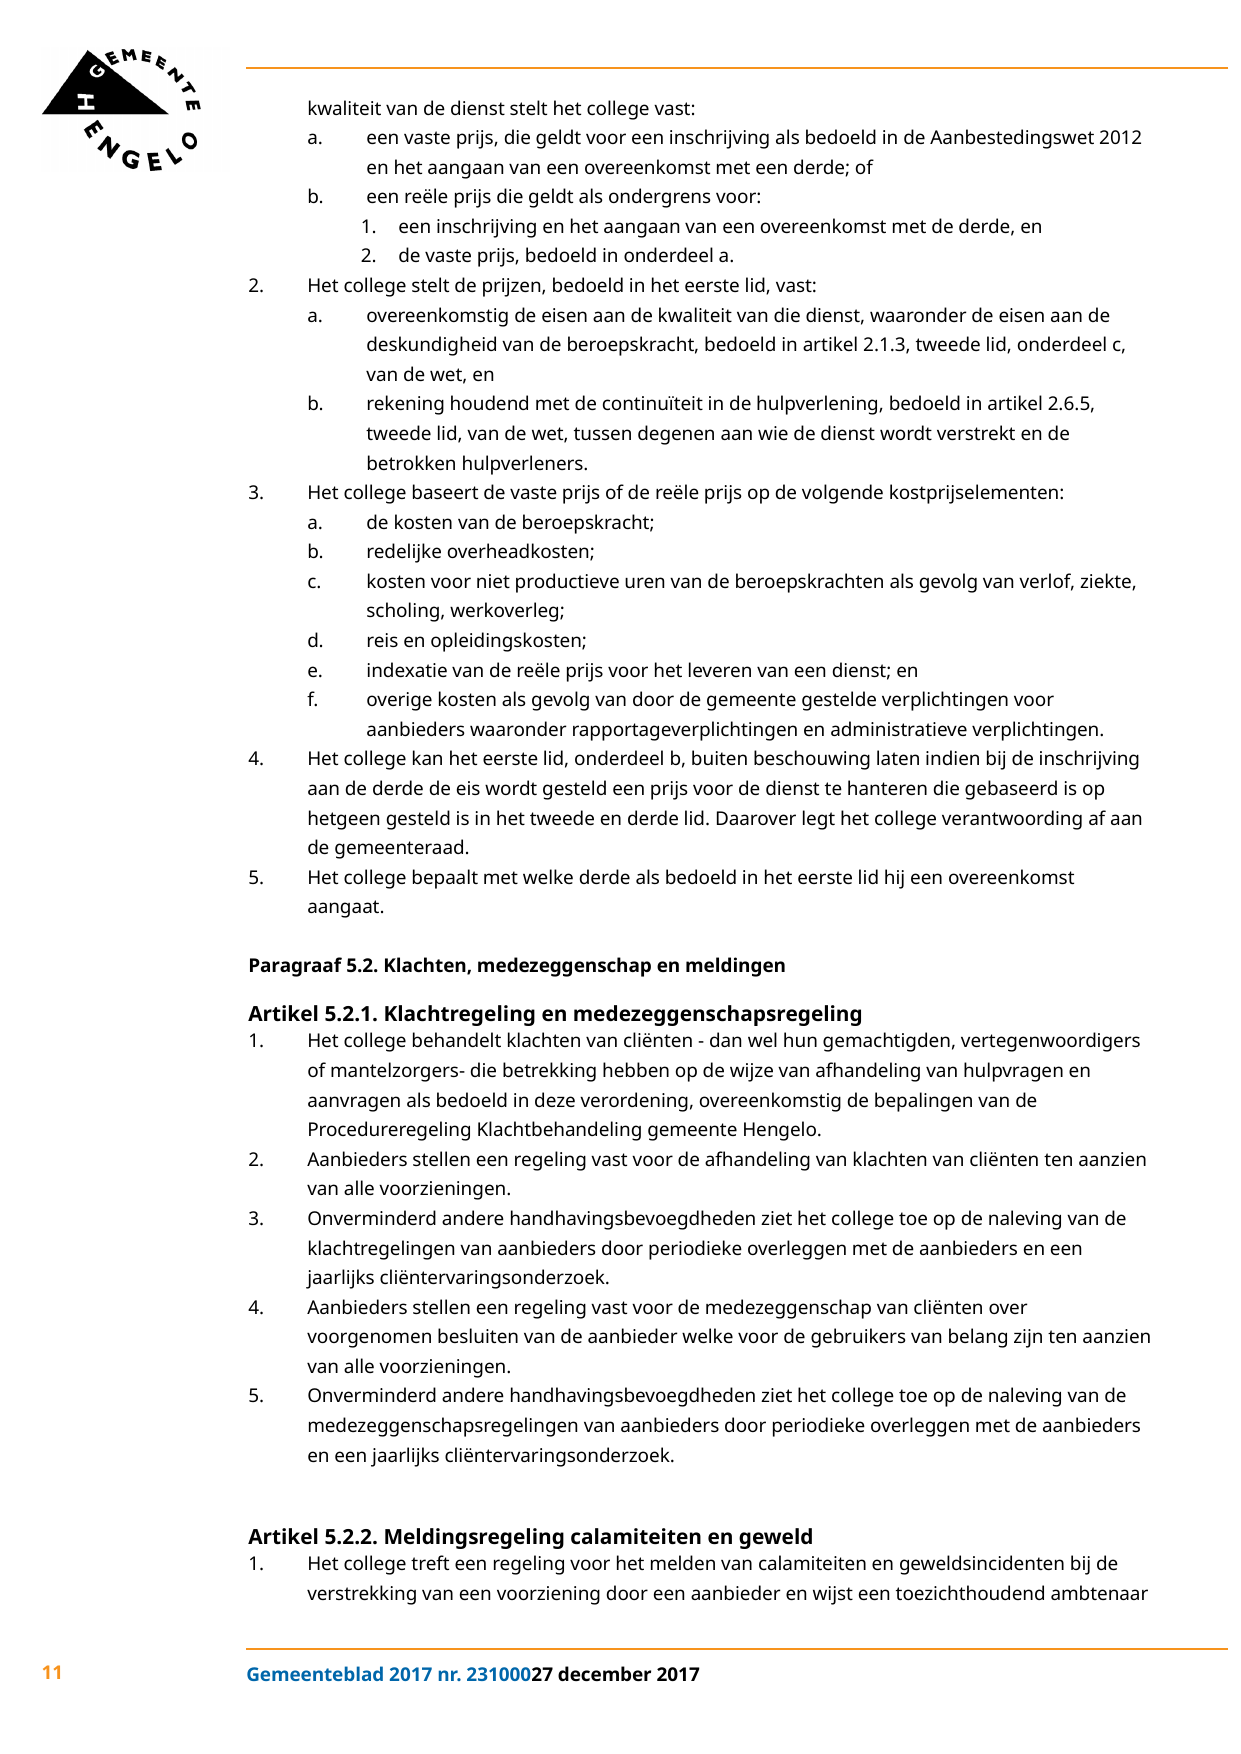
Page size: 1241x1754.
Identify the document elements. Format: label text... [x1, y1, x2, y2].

list een inschrijving en het aangaan van een overeenkomst met de derde, en [361, 213, 1152, 239]
text Paragraaf 5.2. Klachten, medezeggenschap en meldingen [248, 953, 1152, 978]
list Het college stelt de prijzen, bedoeld in het eerste lid, vast: [248, 272, 1152, 298]
list een vaste prijs, die geldt voor een inschrijving als bedoeld in de Aanbestedingswet 2012 en het aangaan van een overeenkomst met een derde; of [307, 124, 1152, 180]
list Aanbieders stellen een regeling vast voor de medezeggenschap van cliënten over voorgenomen besluiten van de aanbieder welke voor de gebruikers van belang zijn ten aanzien van alle voorzieningen. [248, 1294, 1152, 1379]
list Aanbieders stellen een regeling vast voor de afhandeling van klachten van cliënten ten aanzien van alle voorzieningen. [248, 1146, 1152, 1201]
text Artikel 5.2.2. Meldingsregeling calamiteiten en geweld [248, 1522, 1152, 1550]
list de vaste prijs, bedoeld in onderdeel a. [361, 243, 1152, 268]
list kwaliteit van de dienst stelt het college vast: [248, 95, 1152, 121]
list Het college behandelt klachten van cliënten - dan wel hun gemachtigden, vertegenwoordigers of mantelzorgers- die betrekking hebben op de wijze van afhandeling van hulpvragen en aanvragen als bedoeld in deze verordening, overeenkomstig de bepalingen van de Procedureregeling Klachtbehandeling gemeente Hengelo. [248, 1028, 1152, 1142]
list overeenkomstig de eisen aan de kwaliteit van die dienst, waaronder de eisen aan de deskundigheid van de beroepskracht, bedoeld in artikel 2.1.3, tweede lid, onderdeel c, van de wet, en [307, 302, 1152, 387]
list Onverminderd andere handhavingsbevoegdheden ziet het college toe op de naleving van de medezeggenschapsregelingen van aanbieders door periodieke overleggen met de aanbieders en een jaarlijks cliëntervaringsonderzoek. [248, 1383, 1152, 1468]
list indexatie van de reële prijs voor het leveren van een dienst; en [307, 657, 1152, 683]
list Het college treft een regeling voor het melden van calamiteiten en geweldsincidenten bij de verstrekking van een voorziening door een aanbieder en wijst een toezichthoudend ambtenaar [248, 1550, 1152, 1606]
list reis en opleidingskosten; [307, 627, 1152, 653]
list rekening houdend met de continuïteit in de hulpverlening, bedoeld in artikel 2.6.5, tweede lid, van de wet, tussen degenen aan wie de dienst wordt verstrekt en de betrokken hulpverleners. [307, 391, 1152, 476]
list Het college bepaalt met welke derde als bedoeld in het eerste lid hij een overeenkomst aangaat. [248, 864, 1152, 919]
list overige kosten als gevolg van door de gemeente gestelde verplichtingen voor aanbieders waaronder rapportageverplichtingen en administratieve verplichtingen. [307, 686, 1152, 742]
list Het college kan het eerste lid, onderdeel b, buiten beschouwing laten indien bij de inschrijving aan de derde de eis wordt gesteld een prijs voor de dienst te hanteren die gebaseerd is op hetgeen gesteld is in het tweede en derde lid. Daarover legt het college verantwoording af aan de gemeenteraad. [248, 746, 1152, 860]
list Het college baseert de vaste prijs of de reële prijs op de volgende kostprijselementen: [248, 479, 1152, 505]
list Onverminderd andere handhavingsbevoegdheden ziet het college toe op de naleving van de klachtregelingen van aanbieders door periodieke overleggen met de aanbieders en een jaarlijks cliëntervaringsonderzoek. [248, 1205, 1152, 1290]
list redelijke overheadkosten; [307, 538, 1152, 564]
picture [41, 47, 231, 172]
list de kosten van de beroepskracht; [307, 509, 1152, 535]
text Artikel 5.2.1. Klachtregeling en medezeggenschapsregeling [248, 999, 1152, 1028]
list kosten voor niet productieve uren van de beroepskrachten als gevolg van verlof, ziekte, scholing, werkoverleg; [307, 568, 1152, 623]
list een reële prijs die geldt als ondergrens voor: [307, 183, 1152, 209]
